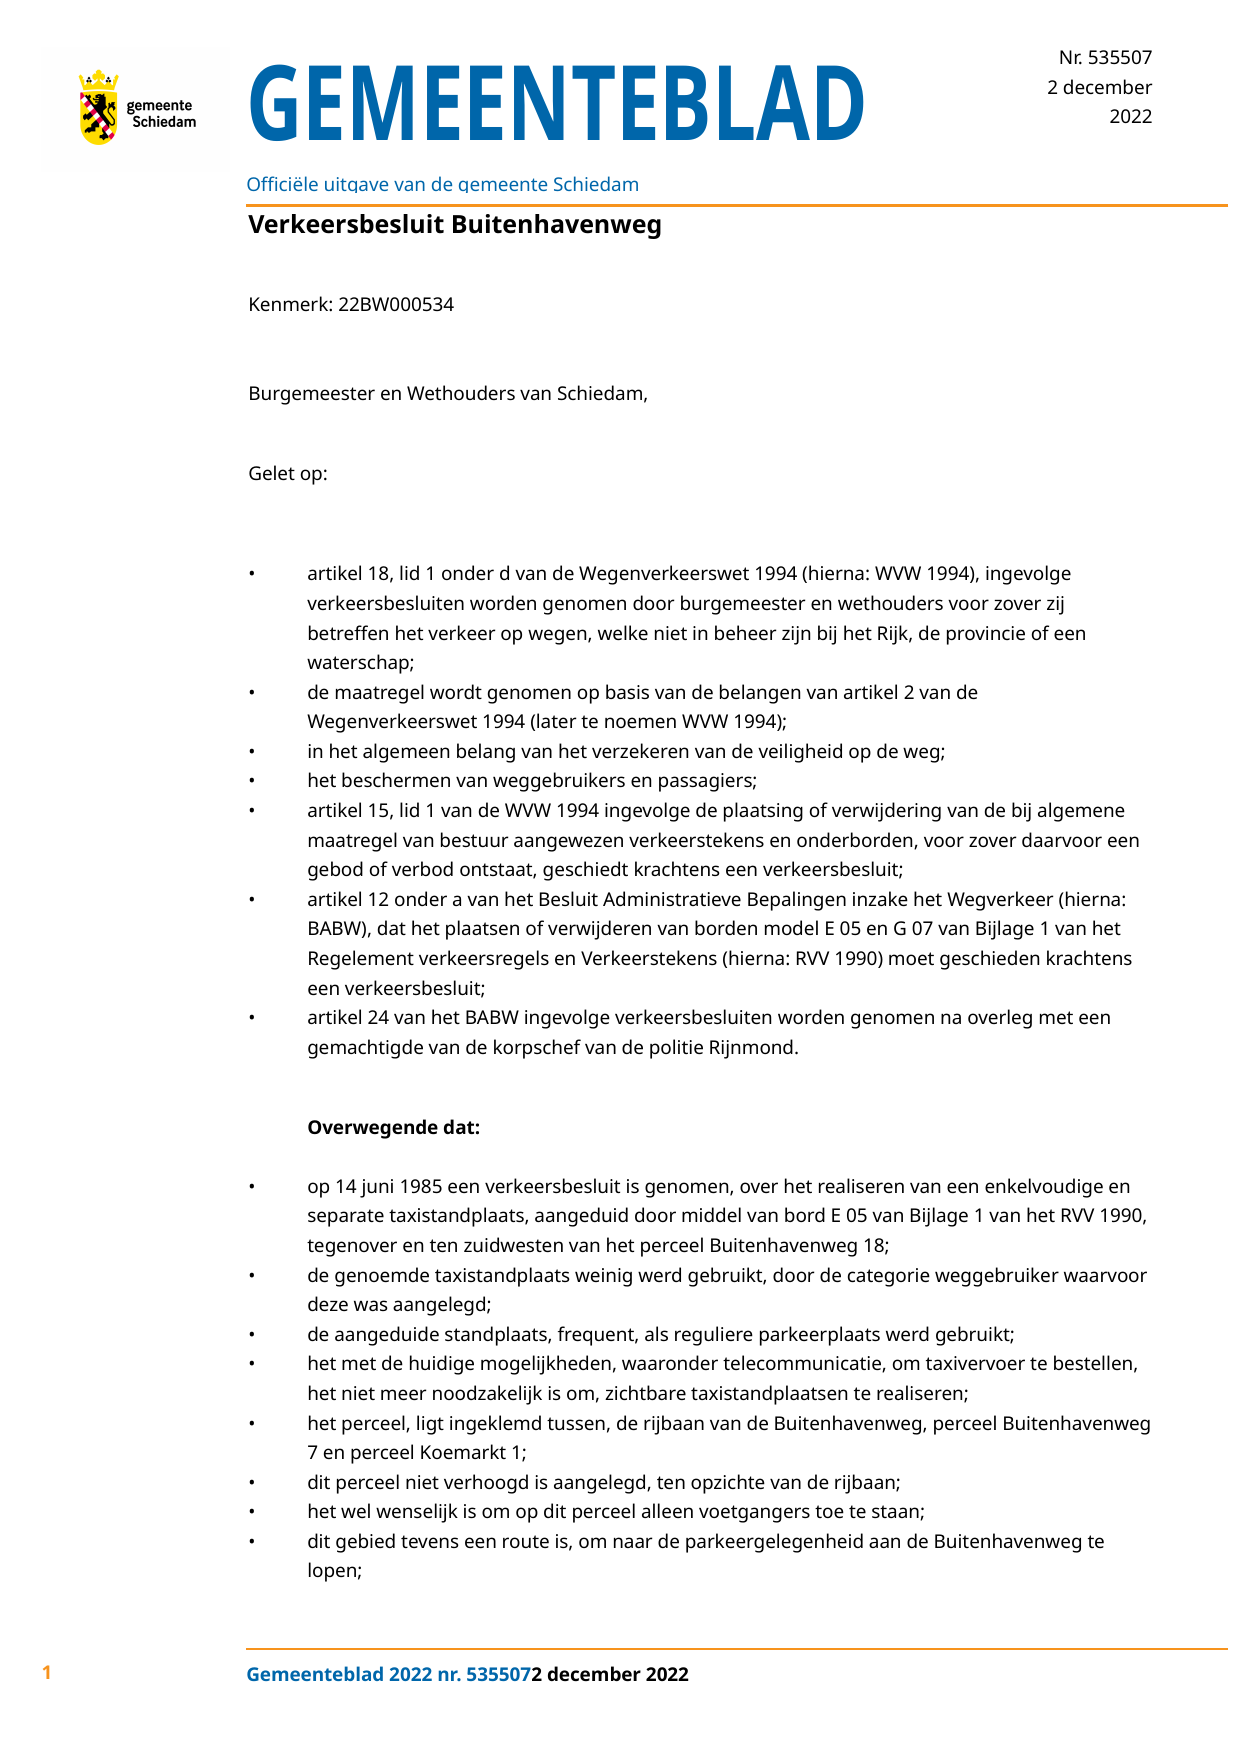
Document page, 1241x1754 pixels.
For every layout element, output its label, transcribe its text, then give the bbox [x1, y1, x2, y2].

picture [41, 47, 231, 172]
list dit perceel niet verhoogd is aangelegd, ten opzichte van de rijbaan; [248, 1469, 1152, 1495]
list op 14 juni 1985 een verkeersbesluit is genomen, over het realiseren van een enkelvoudige en separate taxistandplaats, aangeduid door middel van bord E 05 van Bijlage 1 van het RVV 1990, tegenover en ten zuidwesten van het perceel Buitenhavenweg 18; [248, 1173, 1152, 1258]
list in het algemeen belang van het verzekeren van de veiligheid op de weg; [248, 738, 1152, 764]
list het met de huidige mogelijkheden, waaronder telecommunicatie, om taxivervoer te bestellen, het niet meer noodzakelijk is om, zichtbare taxistandplaatsen te realiseren; [248, 1351, 1152, 1406]
list het wel wenselijk is om op dit perceel alleen voetgangers toe te staan; [248, 1498, 1152, 1524]
list de maatregel wordt genomen op basis van de belangen van artikel 2 van de Wegenverkeerswet 1994 (later te noemen WVW 1994); [248, 679, 1152, 734]
text Burgemeester en Wethouders van Schiedam, [248, 380, 1152, 406]
list Overwegende dat: [248, 1114, 1152, 1140]
text Gelet op: [248, 460, 1152, 486]
text Kenmerk: 22BW000534 [248, 291, 1152, 317]
list artikel 15, lid 1 van de WVW 1994 ingevolge de plaatsing of verwijdering van de bij algemene maatregel van bestuur aangewezen verkeerstekens en onderborden, voor zover daarvoor een gebod of verbod ontstaat, geschiedt krachtens een verkeersbesluit; [248, 797, 1152, 882]
list de aangeduide standplaats, frequent, als reguliere parkeerplaats werd gebruikt; [248, 1321, 1152, 1347]
list het beschermen van weggebruikers en passagiers; [248, 768, 1152, 793]
text Verkeersbesluit Buitenhavenweg [248, 207, 1152, 241]
list artikel 18, lid 1 onder d van de Wegenverkeerswet 1994 (hierna: WVW 1994), ingevolge verkeersbesluiten worden genomen door burgemeester en wethouders voor zover zij betreffen het verkeer op wegen, welke niet in beheer zijn bij het Rijk, de provincie of een waterschap; [248, 561, 1152, 675]
list de genoemde taxistandplaats weinig werd gebruikt, door de categorie weggebruiker waarvoor deze was aangelegd; [248, 1262, 1152, 1317]
list artikel 12 onder a van het Besluit Administratieve Bepalingen inzake het Wegverkeer (hierna: BABW), dat het plaatsen of verwijderen van borden model E 05 en G 07 van Bijlage 1 van het Regelement verkeersregels en Verkeerstekens (hierna: RVV 1990) moet geschieden krachtens een verkeersbesluit; [248, 886, 1152, 1001]
list artikel 24 van het BABW ingevolge verkeersbesluiten worden genomen na overleg met een gemachtigde van de korpschef van de politie Rijnmond. [248, 1004, 1152, 1060]
list dit gebied tevens een route is, om naar de parkeergelegenheid aan de Buitenhavenweg te lopen; [248, 1528, 1152, 1583]
list het perceel, ligt ingeklemd tussen, de rijbaan van de Buitenhavenweg, perceel Buitenhavenweg 7 en perceel Koemarkt 1; [248, 1410, 1152, 1465]
